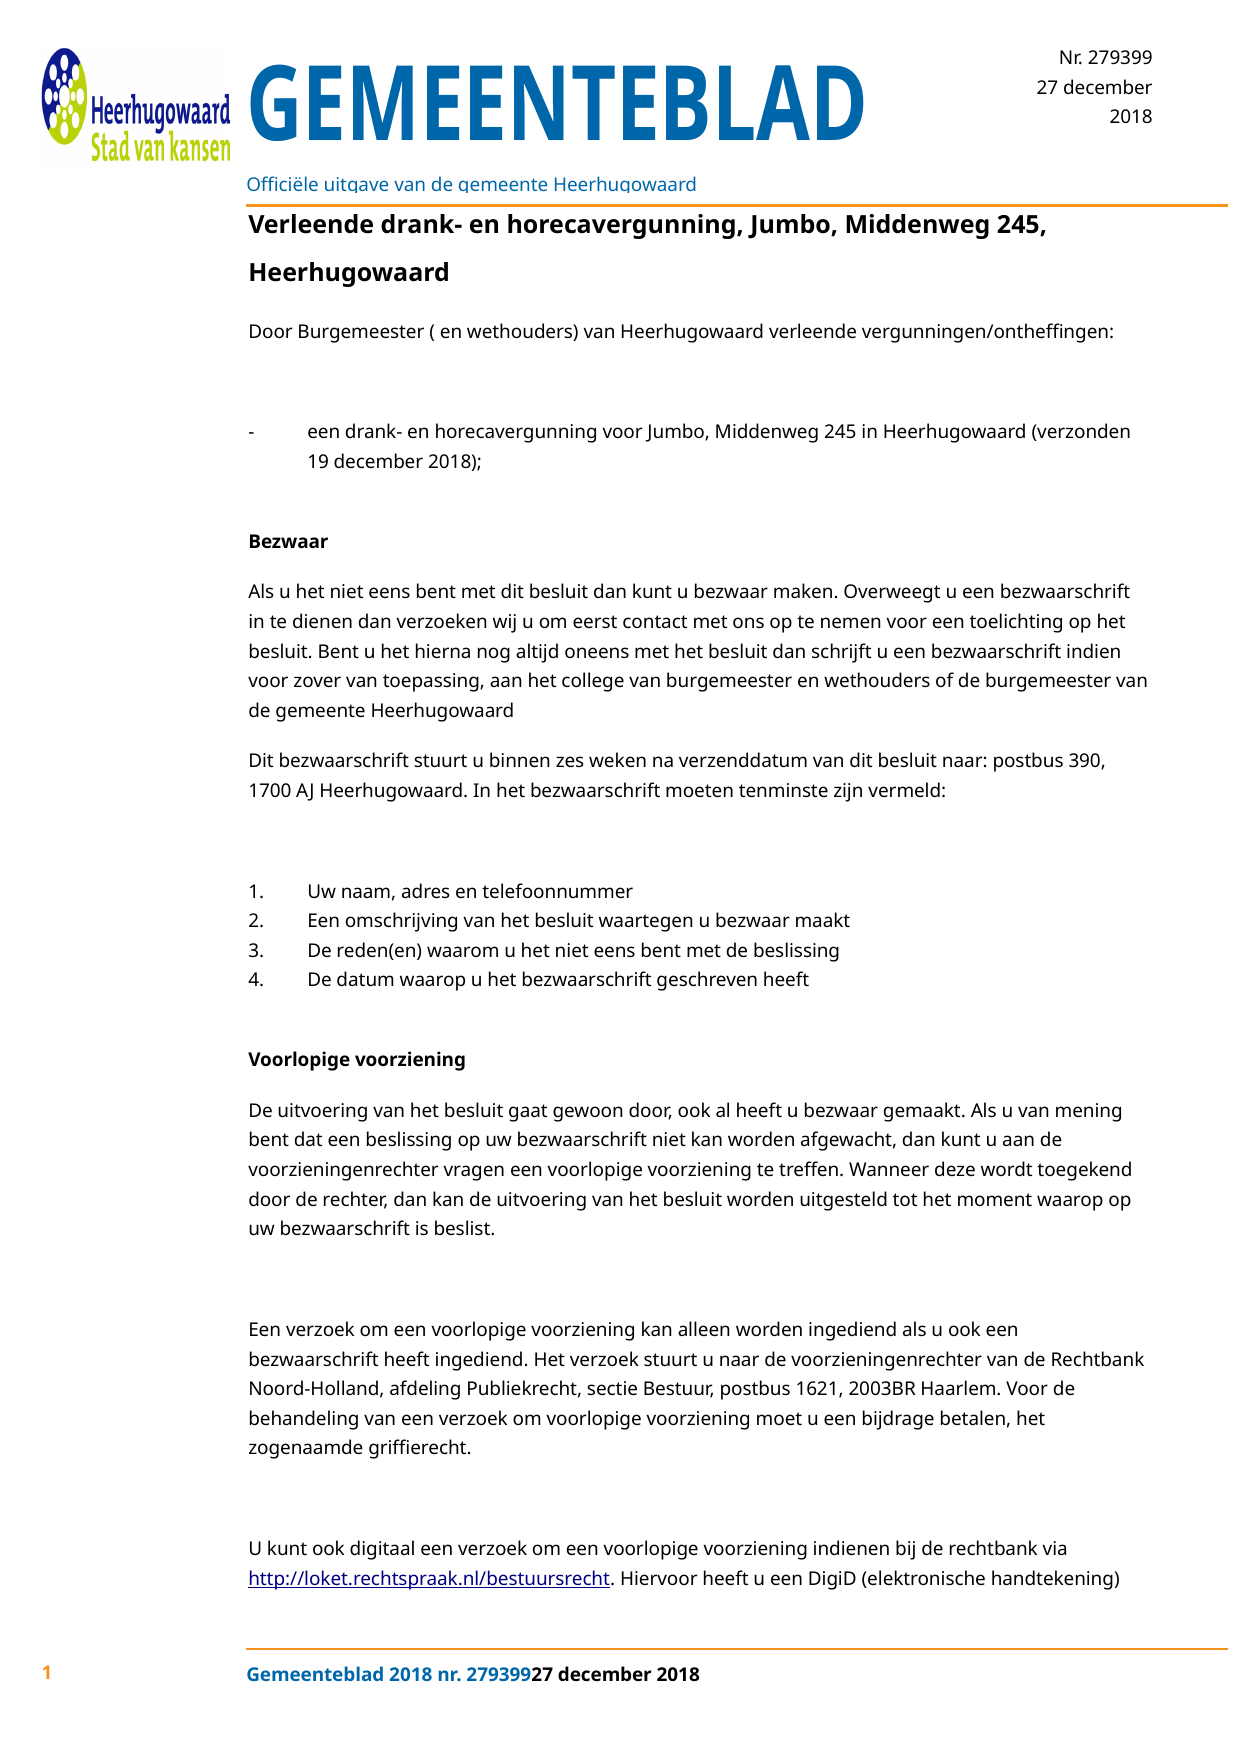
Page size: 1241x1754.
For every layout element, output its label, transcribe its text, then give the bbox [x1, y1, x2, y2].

list een drank- en horecavergunning voor Jumbo, Middenweg 245 in Heerhugowaard (verzonden 19 december 2018); [248, 419, 1152, 474]
text Verleende drank- en horecavergunning, Jumbo, Middenweg 245, Heerhugowaard [248, 207, 1152, 288]
text U kunt ook digitaal een verzoek om een voorlopige voorziening indienen bij de rechtbank via http://loket.rechtspraak.nl/bestuursrecht. Hiervoor heeft u een DigiD (elektronische handtekening) [248, 1535, 1152, 1591]
text De uitvoering van het besluit gaat gewoon door, ook al heeft u bezwaar gemaakt. Als u van mening bent dat een beslissing op uw bezwaarschrift niet kan worden afgewacht, dan kunt u aan de voorzieningenrechter vragen een voorlopige voorziening te treffen. Wanneer deze wordt toegekend door de rechter, dan kan de uitvoering van het besluit worden uitgesteld tot het moment waarop op uw bezwaarschrift is beslist. [248, 1097, 1152, 1241]
list De reden(en) waarom u het niet eens bent met de beslissing [248, 937, 1152, 963]
list Een omschrijving van het besluit waartegen u bezwaar maakt [248, 907, 1152, 933]
text Voorlopige voorziening [248, 1047, 1152, 1072]
text Als u het niet eens bent met dit besluit dan kunt u bezwaar maken. Overweegt u een bezwaarschrift in te dienen dan verzoeken wij u om eerst contact met ons op te nemen voor een toelichting op het besluit. Bent u het hierna nog altijd oneens met het besluit dan schrijft u een bezwaarschrift indien voor zover van toepassing, aan het college van burgemeester en wethouders of de burgemeester van de gemeente Heerhugowaard [248, 579, 1152, 723]
text Bezwaar [248, 528, 1152, 554]
text Dit bezwaarschrift stuurt u binnen zes weken na verzenddatum van dit besluit naar: postbus 390, 1700 AJ Heerhugowaard. In het bezwaarschrift moeten tenminste zijn vermeld: [248, 747, 1152, 803]
picture [41, 47, 231, 172]
text Door Burgemeester ( en wethouders) van Heerhugowaard verleende vergunningen/ontheffingen: [248, 318, 1152, 344]
text Een verzoek om een voorlopige voorziening kan alleen worden ingediend als u ook een bezwaarschrift heeft ingediend. Het verzoek stuurt u naar de voorzieningenrechter van de Rechtbank Noord-Holland, afdeling Publiekrecht, sectie Bestuur, postbus 1621, 2003BR Haarlem. Voor de behandeling van een verzoek om voorlopige voorziening moet u een bijdrage betalen, het zogenaamde griffierecht. [248, 1316, 1152, 1460]
list De datum waarop u het bezwaarschrift geschreven heeft [248, 967, 1152, 992]
list Uw naam, adres en telefoonnummer [248, 878, 1152, 904]
